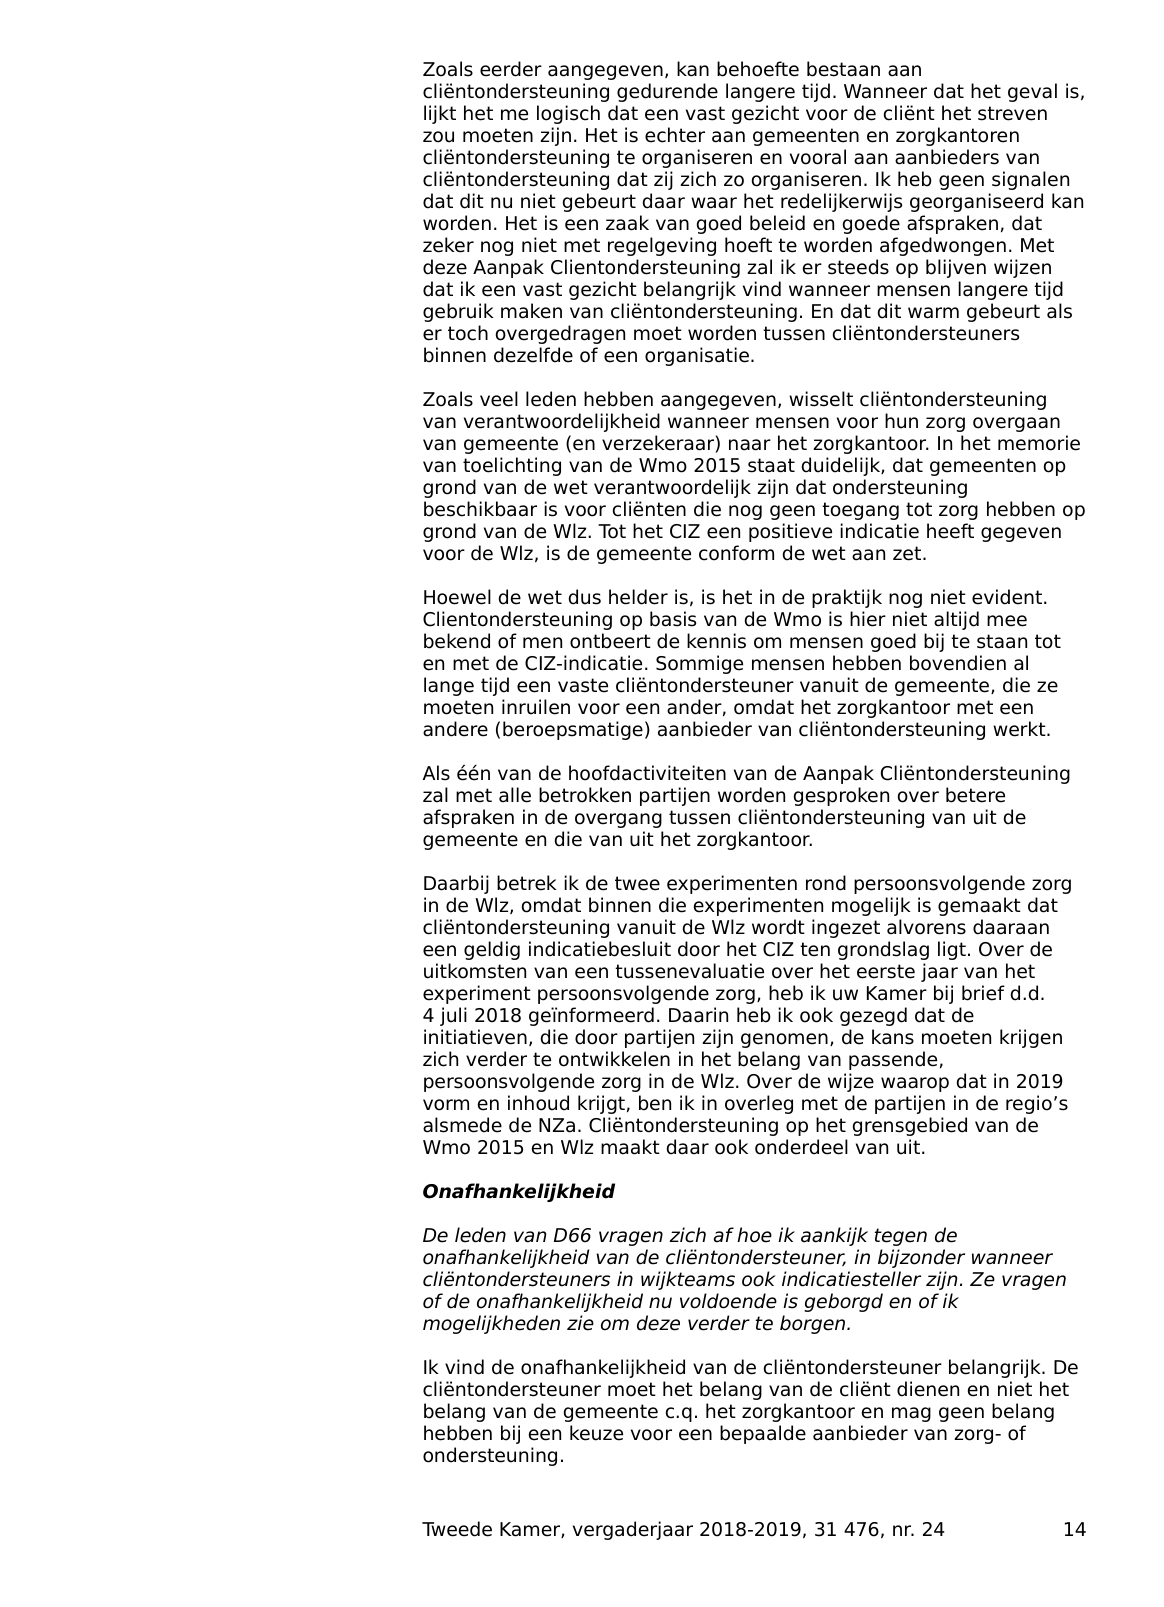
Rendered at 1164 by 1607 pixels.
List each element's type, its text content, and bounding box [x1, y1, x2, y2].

text Ik vind de onafhankelijkheid van de cliëntondersteuner belangrijk. De cliëntondersteuner moet het belang van de cliënt dienen en niet het belang van de gemeente c.q. het zorgkantoor en mag geen belang hebben bij een keuze voor een bepaalde aanbieder van zorg- of ondersteuning. [422, 1357, 1087, 1467]
text Zoals veel leden hebben aangegeven, wisselt cliëntondersteuning van verantwoordelijkheid wanneer mensen voor hun zorg overgaan van gemeente (en verzekeraar) naar het zorgkantoor. In het memorie van toelichting van de Wmo 2015 staat duidelijk, dat gemeenten op grond van de wet verantwoordelijk zijn dat ondersteuning beschikbaar is voor cliënten die nog geen toegang tot zorg hebben op grond van de Wlz. Tot het CIZ een positieve indicatie heeft gegeven voor de Wlz, is de gemeente conform de wet aan zet. [422, 389, 1087, 565]
text Daarbij betrek ik de twee experimenten rond persoonsvolgende zorg in de Wlz, omdat binnen die experimenten mogelijk is gemaakt dat cliëntondersteuning vanuit de Wlz wordt ingezet alvorens daaraan een geldig indicatiebesluit door het CIZ ten grondslag ligt. Over de uitkomsten van een tussenevaluatie over het eerste jaar van het experiment persoonsvolgende zorg, heb ik uw Kamer bij brief d.d. 4 juli 2018 geïnformeerd. Daarin heb ik ook gezegd dat de initiatieven, die door partijen zijn genomen, de kans moeten krijgen zich verder te ontwikkelen in het belang van passende, persoonsvolgende zorg in de Wlz. Over de wijze waarop dat in 2019 vorm en inhoud krijgt, ben ik in overleg met de partijen in de regio’s alsmede de NZa. Cliëntondersteuning op het grensgebied van de Wmo 2015 en Wlz maakt daar ook onderdeel van uit. [422, 873, 1087, 1159]
text Als één van de hoofdactiviteiten van de Aanpak Cliëntondersteuning zal met alle betrokken partijen worden gesproken over betere afspraken in de overgang tussen cliëntondersteuning van uit de gemeente en die van uit het zorgkantoor. [422, 763, 1087, 851]
subtitle Onafhankelijkheid [422, 1181, 1087, 1203]
text De leden van D66 vragen zich af hoe ik aankijk tegen de onafhankelijkheid van de cliëntondersteuner, in bijzonder wanneer cliëntondersteuners in wijkteams ook indicatiesteller zijn. Ze vragen of de onafhankelijkheid nu voldoende is geborgd en of ik mogelijkheden zie om deze verder te borgen. [422, 1225, 1087, 1335]
text Hoewel de wet dus helder is, is het in de praktijk nog niet evident. Clientondersteuning op basis van de Wmo is hier niet altijd mee bekend of men ontbeert de kennis om mensen goed bij te staan tot en met de CIZ-indicatie. Sommige mensen hebben bovendien al lange tijd een vaste cliëntondersteuner vanuit de gemeente, die ze moeten inruilen voor een ander, omdat het zorgkantoor met een andere (beroepsmatige) aanbieder van cliëntondersteuning werkt. [422, 587, 1087, 741]
text Zoals eerder aangegeven, kan behoefte bestaan aan cliëntondersteuning gedurende langere tijd. Wanneer dat het geval is, lijkt het me logisch dat een vast gezicht voor de cliënt het streven zou moeten zijn. Het is echter aan gemeenten en zorgkantoren cliëntondersteuning te organiseren en vooral aan aanbieders van cliëntondersteuning dat zij zich zo organiseren. Ik heb geen signalen dat dit nu niet gebeurt daar waar het redelijkerwijs georganiseerd kan worden. Het is een zaak van goed beleid en goede afspraken, dat zeker nog niet met regelgeving hoeft te worden afgedwongen. Met deze Aanpak Clientondersteuning zal ik er steeds op blijven wijzen dat ik een vast gezicht belangrijk vind wanneer mensen langere tijd gebruik maken van cliëntondersteuning. En dat dit warm gebeurt als er toch overgedragen moet worden tussen cliëntondersteuners binnen dezelfde of een organisatie. [422, 59, 1087, 367]
